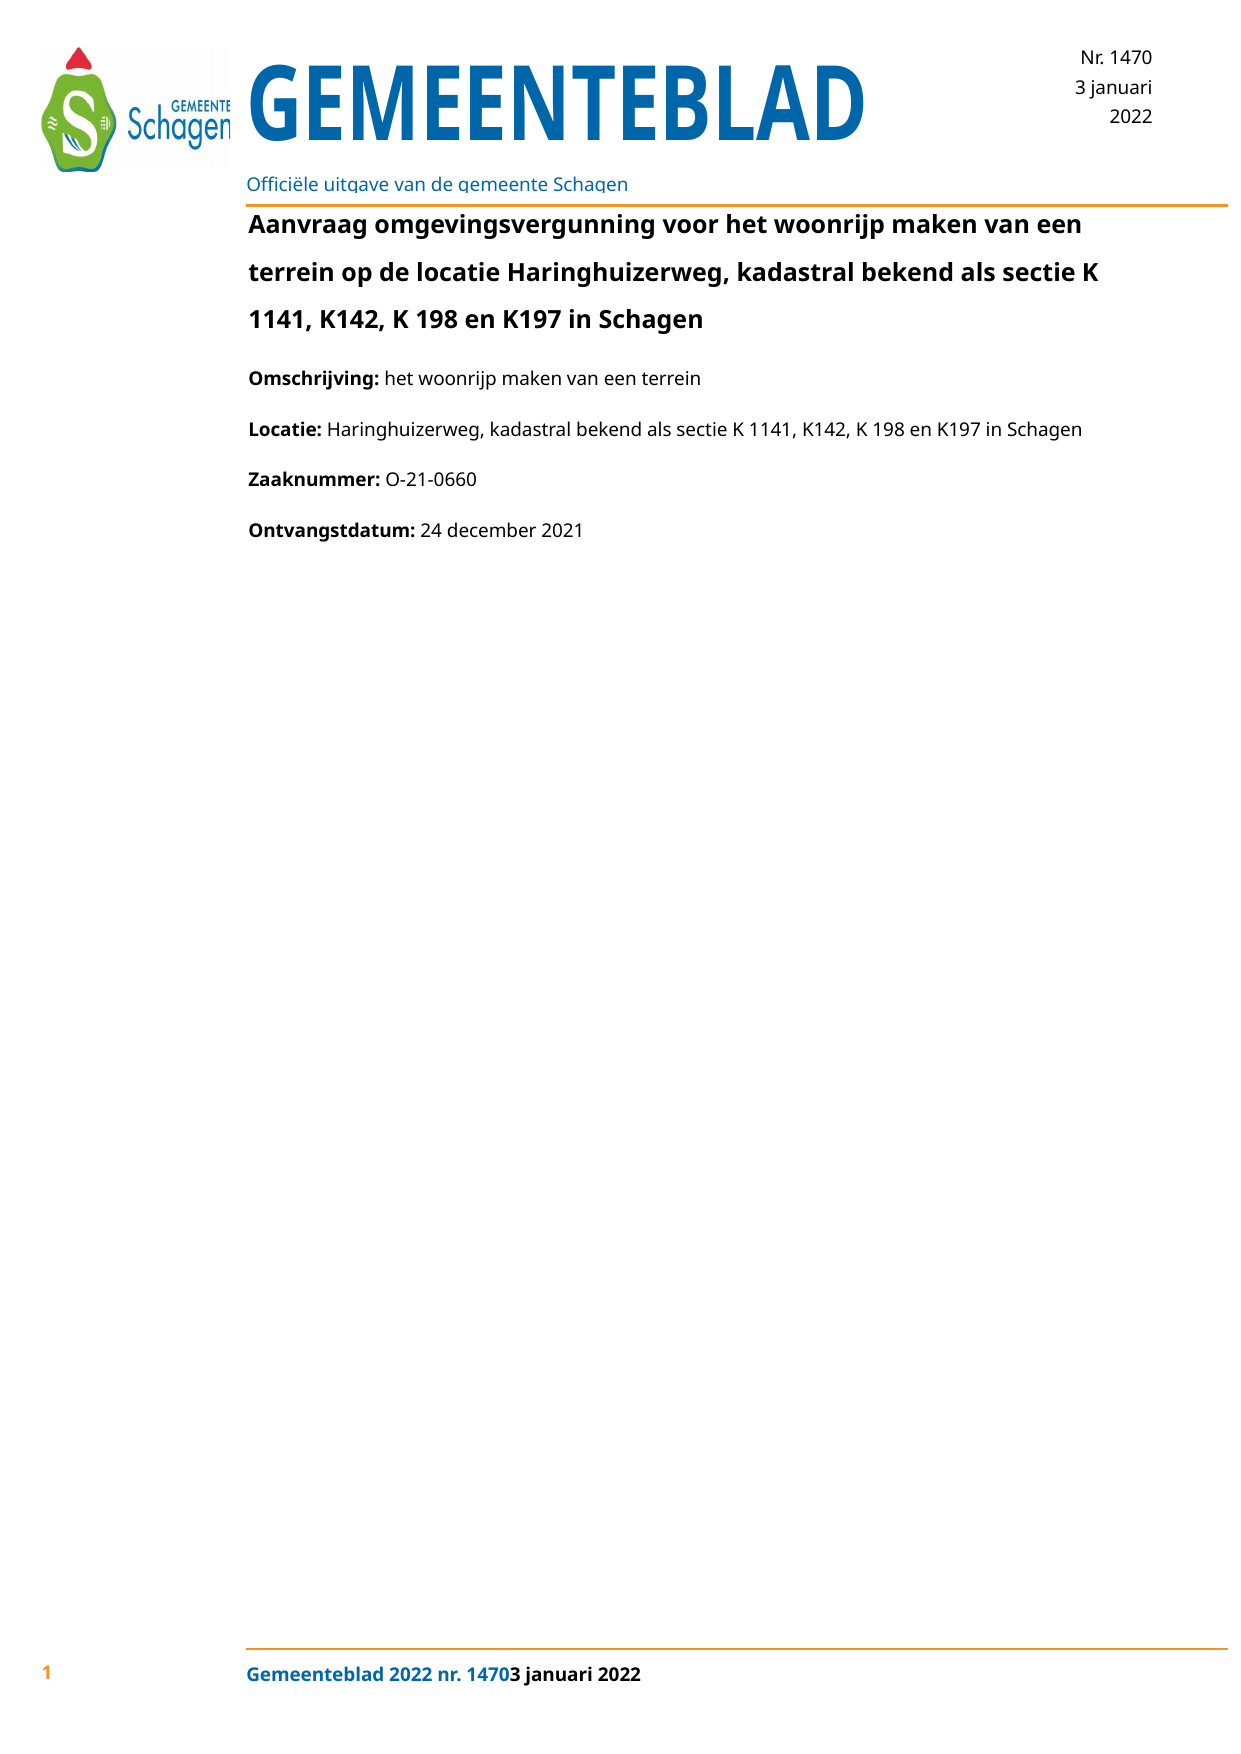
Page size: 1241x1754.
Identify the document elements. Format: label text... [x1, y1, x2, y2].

text Omschrijving: het woonrijp maken van een terrein [248, 366, 1152, 391]
text Zaaknummer: O-21-0660 [248, 466, 1152, 492]
text Aanvraag omgevingsvergunning voor het woonrijp maken van een terrein op de locatie Haringhuizerweg, kadastral bekend als sectie K 1141, K142, K 198 en K197 in Schagen [248, 207, 1152, 336]
picture [41, 47, 231, 172]
text Locatie: Haringhuizerweg, kadastral bekend als sectie K 1141, K142, K 198 en K197 in Schagen [248, 416, 1152, 442]
text Ontvangstdatum: 24 december 2021 [248, 517, 1152, 542]
